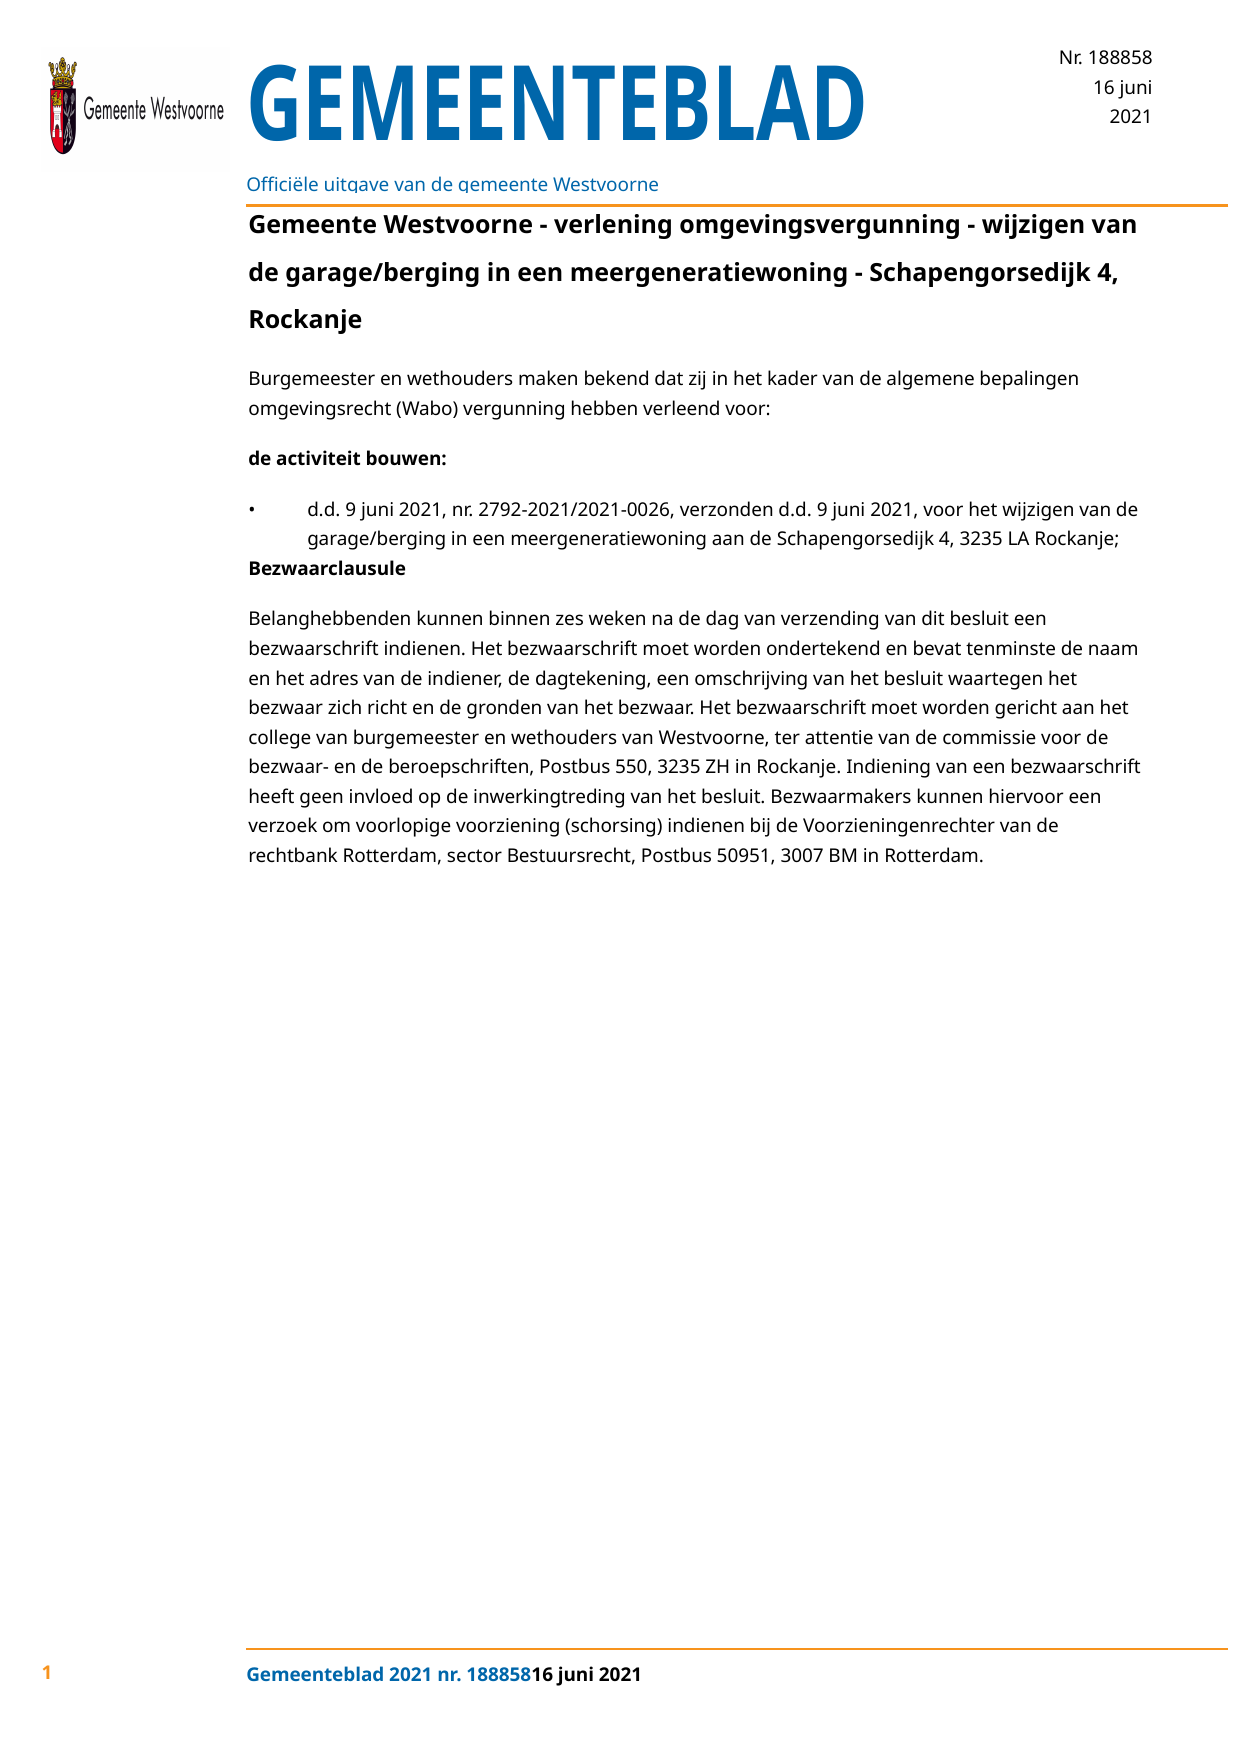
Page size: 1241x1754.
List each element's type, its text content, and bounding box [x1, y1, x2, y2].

text de activiteit bouwen: [248, 446, 1152, 471]
list d.d. 9 juni 2021, nr. 2792-2021/2021-0026, verzonden d.d. 9 juni 2021, voor het wijzigen van de garage/berging in een meergeneratiewoning aan de Schapengorsedijk 4, 3235 LA Rockanje; [248, 496, 1152, 551]
text Bezwaarclausule [248, 555, 1152, 581]
picture [41, 47, 231, 172]
text Belanghebbenden kunnen binnen zes weken na de dag van verzending van dit besluit een bezwaarschrift indienen. Het bezwaarschrift moet worden ondertekend en bevat tenminste de naam en het adres van de indiener, de dagtekening, een omschrijving van het besluit waartegen het bezwaar zich richt en de gronden van het bezwaar. Het bezwaarschrift moet worden gericht aan het college van burgemeester en wethouders van Westvoorne, ter attentie van de commissie voor de bezwaar- en de beroepschriften, Postbus 550, 3235 ZH in Rockanje. Indiening van een bezwaarschrift heeft geen invloed op de inwerkingtreding van het besluit. Bezwaarmakers kunnen hiervoor een verzoek om voorlopige voorziening (schorsing) indienen bij de Voorzieningenrechter van de rechtbank Rotterdam, sector Bestuursrecht, Postbus 50951, 3007 BM in Rotterdam. [248, 606, 1152, 868]
text Burgemeester en wethouders maken bekend dat zij in het kader van de algemene bepalingen omgevingsrecht (Wabo) vergunning hebben verleend voor: [248, 366, 1152, 421]
text Gemeente Westvoorne - verlening omgevingsvergunning - wijzigen van de garage/berging in een meergeneratiewoning - Schapengorsedijk 4, Rockanje [248, 207, 1152, 336]
